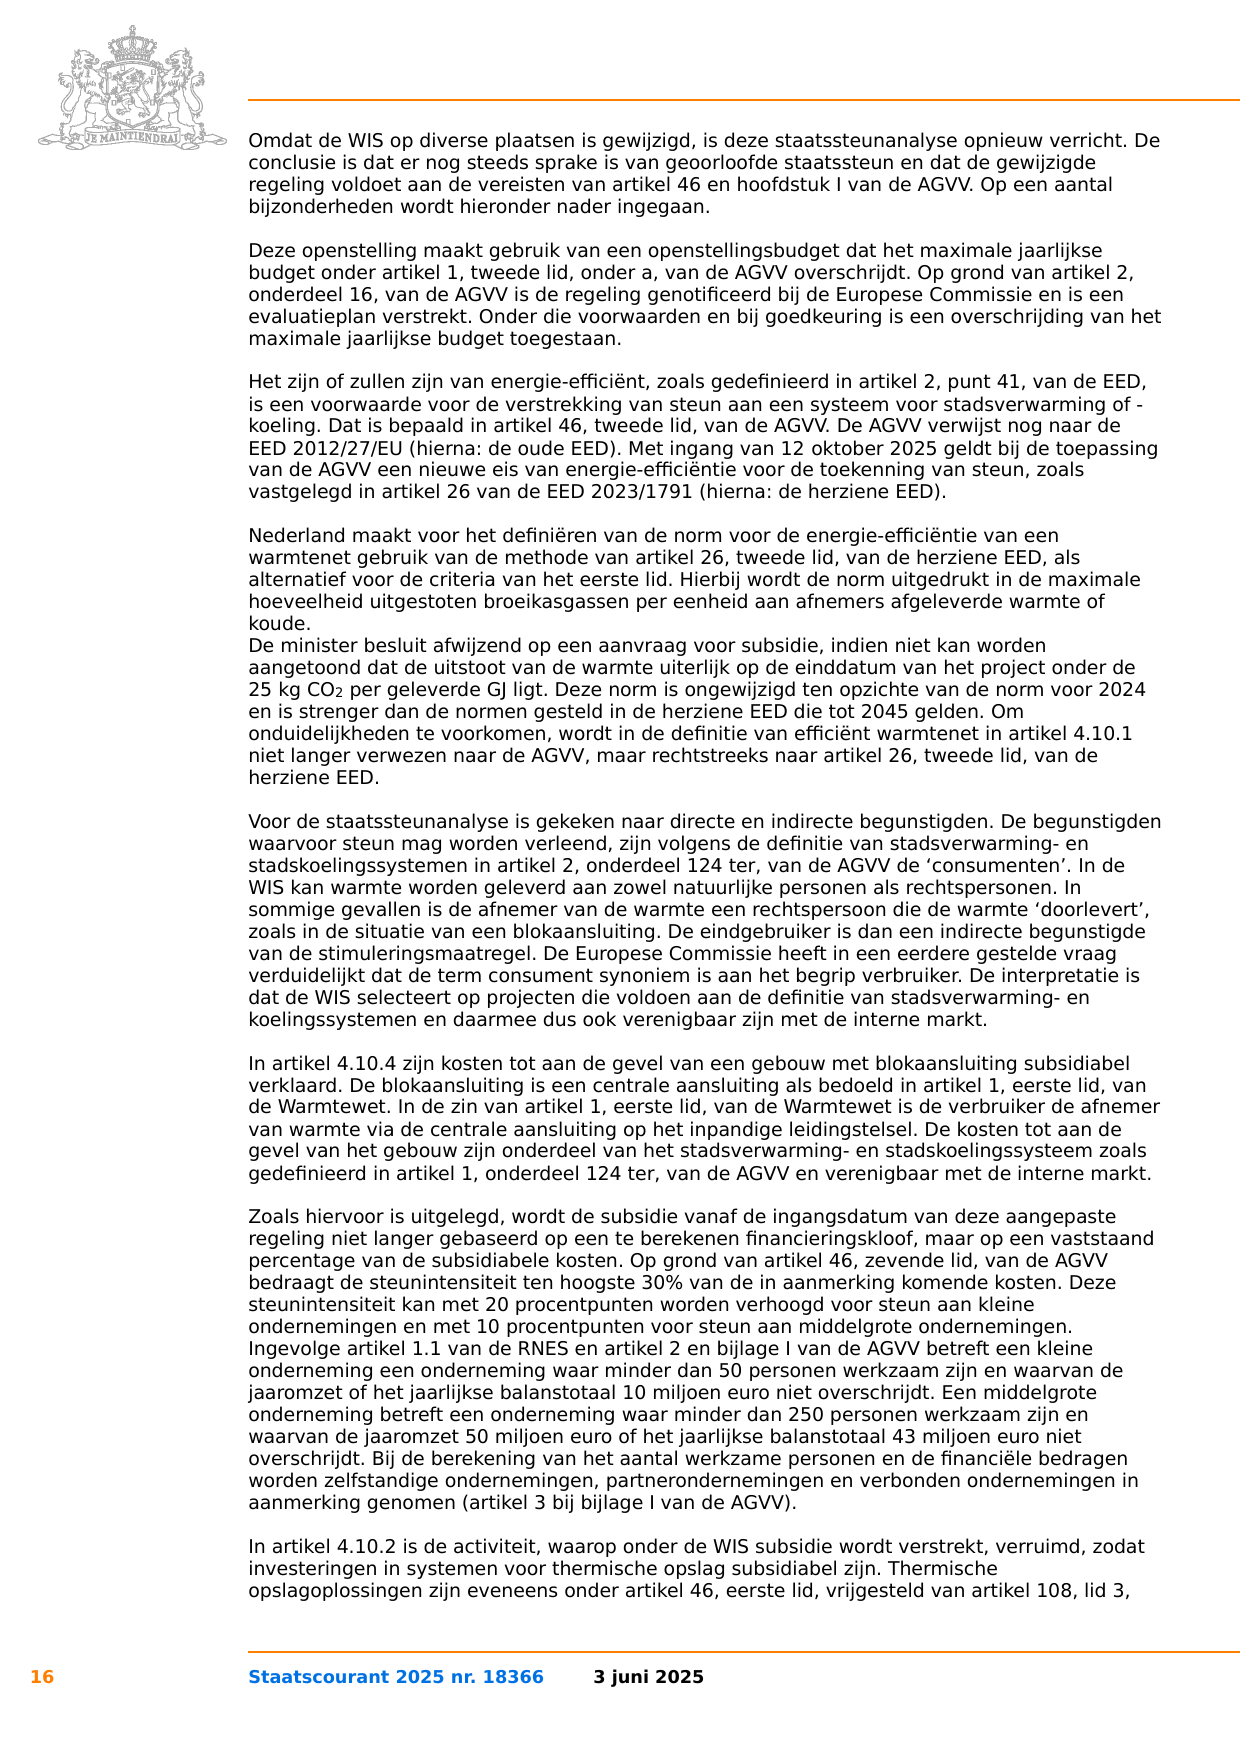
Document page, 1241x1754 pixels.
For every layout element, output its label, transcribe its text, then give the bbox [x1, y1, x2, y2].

text Voor de staatssteunanalyse is gekeken naar directe en indirecte begunstigden. De begunstigden waarvoor steun mag worden verleend, zijn volgens de definitie van stadsverwarming- en stadskoelingssystemen in artikel 2, onderdeel 124 ter, van de AGVV de ‘consumenten’. In de WIS kan warmte worden geleverd aan zowel natuurlijke personen als rechtspersonen. In sommige gevallen is de afnemer van de warmte een rechtspersoon die de warmte ‘doorlevert’, zoals in de situatie van een blokaansluiting. De eindgebruiker is dan een indirecte begunstigde van de stimuleringsmaatregel. De Europese Commissie heeft in een eerdere gestelde vraag verduidelijkt dat de term consument synoniem is aan het begrip verbruiker. De interpretatie is dat de WIS selecteert op projecten die voldoen aan de definitie van stadsverwarming- en koelingssystemen en daarmee dus ook verenigbaar zijn met de interne markt. [248, 811, 1163, 1031]
text Zoals hiervoor is uitgelegd, wordt de subsidie vanaf de ingangsdatum van deze aangepaste regeling niet langer gebaseerd op een te berekenen financieringskloof, maar op een vaststaand percentage van de subsidiabele kosten. Op grond van artikel 46, zevende lid, van de AGVV bedraagt de steunintensiteit ten hoogste 30% van de in aanmerking komende kosten. Deze steunintensiteit kan met 20 procentpunten worden verhoogd voor steun aan kleine ondernemingen en met 10 procentpunten voor steun aan middelgrote ondernemingen. Ingevolge artikel 1.1 van de RNES en artikel 2 en bijlage I van de AGVV betreft een kleine onderneming een onderneming waar minder dan 50 personen werkzaam zijn en waarvan de jaaromzet of het jaarlijkse balanstotaal 10 miljoen euro niet overschrijdt. Een middelgrote onderneming betreft een onderneming waar minder dan 250 personen werkzaam zijn en waarvan de jaaromzet 50 miljoen euro of het jaarlijkse balanstotaal 43 miljoen euro niet overschrijdt. Bij de berekening van het aantal werkzame personen en de financiële bedragen worden zelfstandige ondernemingen, partnerondernemingen en verbonden ondernemingen in aanmerking genomen (artikel 3 bij bijlage I van de AGVV). [248, 1206, 1163, 1514]
text In artikel 4.10.2 is de activiteit, waarop onder de WIS subsidie wordt verstrekt, verruimd, zodat investeringen in systemen voor thermische opslag subsidiabel zijn. Thermische opslagoplossingen zijn eveneens onder artikel 46, eerste lid, vrijgesteld van artikel 108, lid 3, [248, 1536, 1163, 1602]
picture [38, 25, 227, 150]
text Nederland maakt voor het definiëren van de norm voor de energie-efficiëntie van een warmtenet gebruik van de methode van artikel 26, tweede lid, van de herziene EED, als alternatief voor de criteria van het eerste lid. Hierbij wordt de norm uitgedrukt in de maximale hoeveelheid uitgestoten broeikasgassen per eenheid aan afnemers afgeleverde warmte of koude. [248, 525, 1163, 635]
text In artikel 4.10.4 zijn kosten tot aan de gevel van een gebouw met blokaansluiting subsidiabel verklaard. De blokaansluiting is een centrale aansluiting als bedoeld in artikel 1, eerste lid, van de Warmtewet. In de zin van artikel 1, eerste lid, van de Warmtewet is de verbruiker de afnemer van warmte via de centrale aansluiting op het inpandige leidingstelsel. De kosten tot aan de gevel van het gebouw zijn onderdeel van het stadsverwarming- en stadskoelingssysteem zoals gedefinieerd in artikel 1, onderdeel 124 ter, van de AGVV en verenigbaar met de interne markt. [248, 1052, 1163, 1184]
text Het zijn of zullen zijn van energie-efficiënt, zoals gedefinieerd in artikel 2, punt 41, van de EED, is een voorwaarde voor de verstrekking van steun aan een systeem voor stadsverwarming of -koeling. Dat is bepaald in artikel 46, tweede lid, van de AGVV. De AGVV verwijst nog naar de EED 2012/27/EU (hierna: de oude EED). Met ingang van 12 oktober 2025 geldt bij de toepassing van de AGVV een nieuwe eis van energie-efficiëntie voor de toekenning van steun, zoals vastgelegd in artikel 26 van de EED 2023/1791 (hierna: de herziene EED). [248, 371, 1163, 503]
text Deze openstelling maakt gebruik van een openstellingsbudget dat het maximale jaarlijkse budget onder artikel 1, tweede lid, onder a, van de AGVV overschrijdt. Op grond van artikel 2, onderdeel 16, van de AGVV is de regeling genotificeerd bij de Europese Commissie en is een evaluatieplan verstrekt. Onder die voorwaarden en bij goedkeuring is een overschrijding van het maximale jaarlijkse budget toegestaan. [248, 240, 1163, 349]
text De minister besluit afwijzend op een aanvraag voor subsidie, indien niet kan worden aangetoond dat de uitstoot van de warmte uiterlijk op de einddatum van het project onder de 25 kg CO2 per geleverde GJ ligt. Deze norm is ongewijzigd ten opzichte van de norm voor 2024 en is strenger dan de normen gesteld in de herziene EED die tot 2045 gelden. Om onduidelijkheden te voorkomen, wordt in de definitie van efficiënt warmtenet in artikel 4.10.1 niet langer verwezen naar de AGVV, maar rechtstreeks naar artikel 26, tweede lid, van de herziene EED. [248, 635, 1163, 789]
text Omdat de WIS op diverse plaatsen is gewijzigd, is deze staatssteunanalyse opnieuw verricht. De conclusie is dat er nog steeds sprake is van geoorloofde staatssteun en dat de gewijzigde regeling voldoet aan de vereisten van artikel 46 en hoofdstuk I van de AGVV. Op een aantal bijzonderheden wordt hieronder nader ingegaan. [248, 130, 1163, 218]
